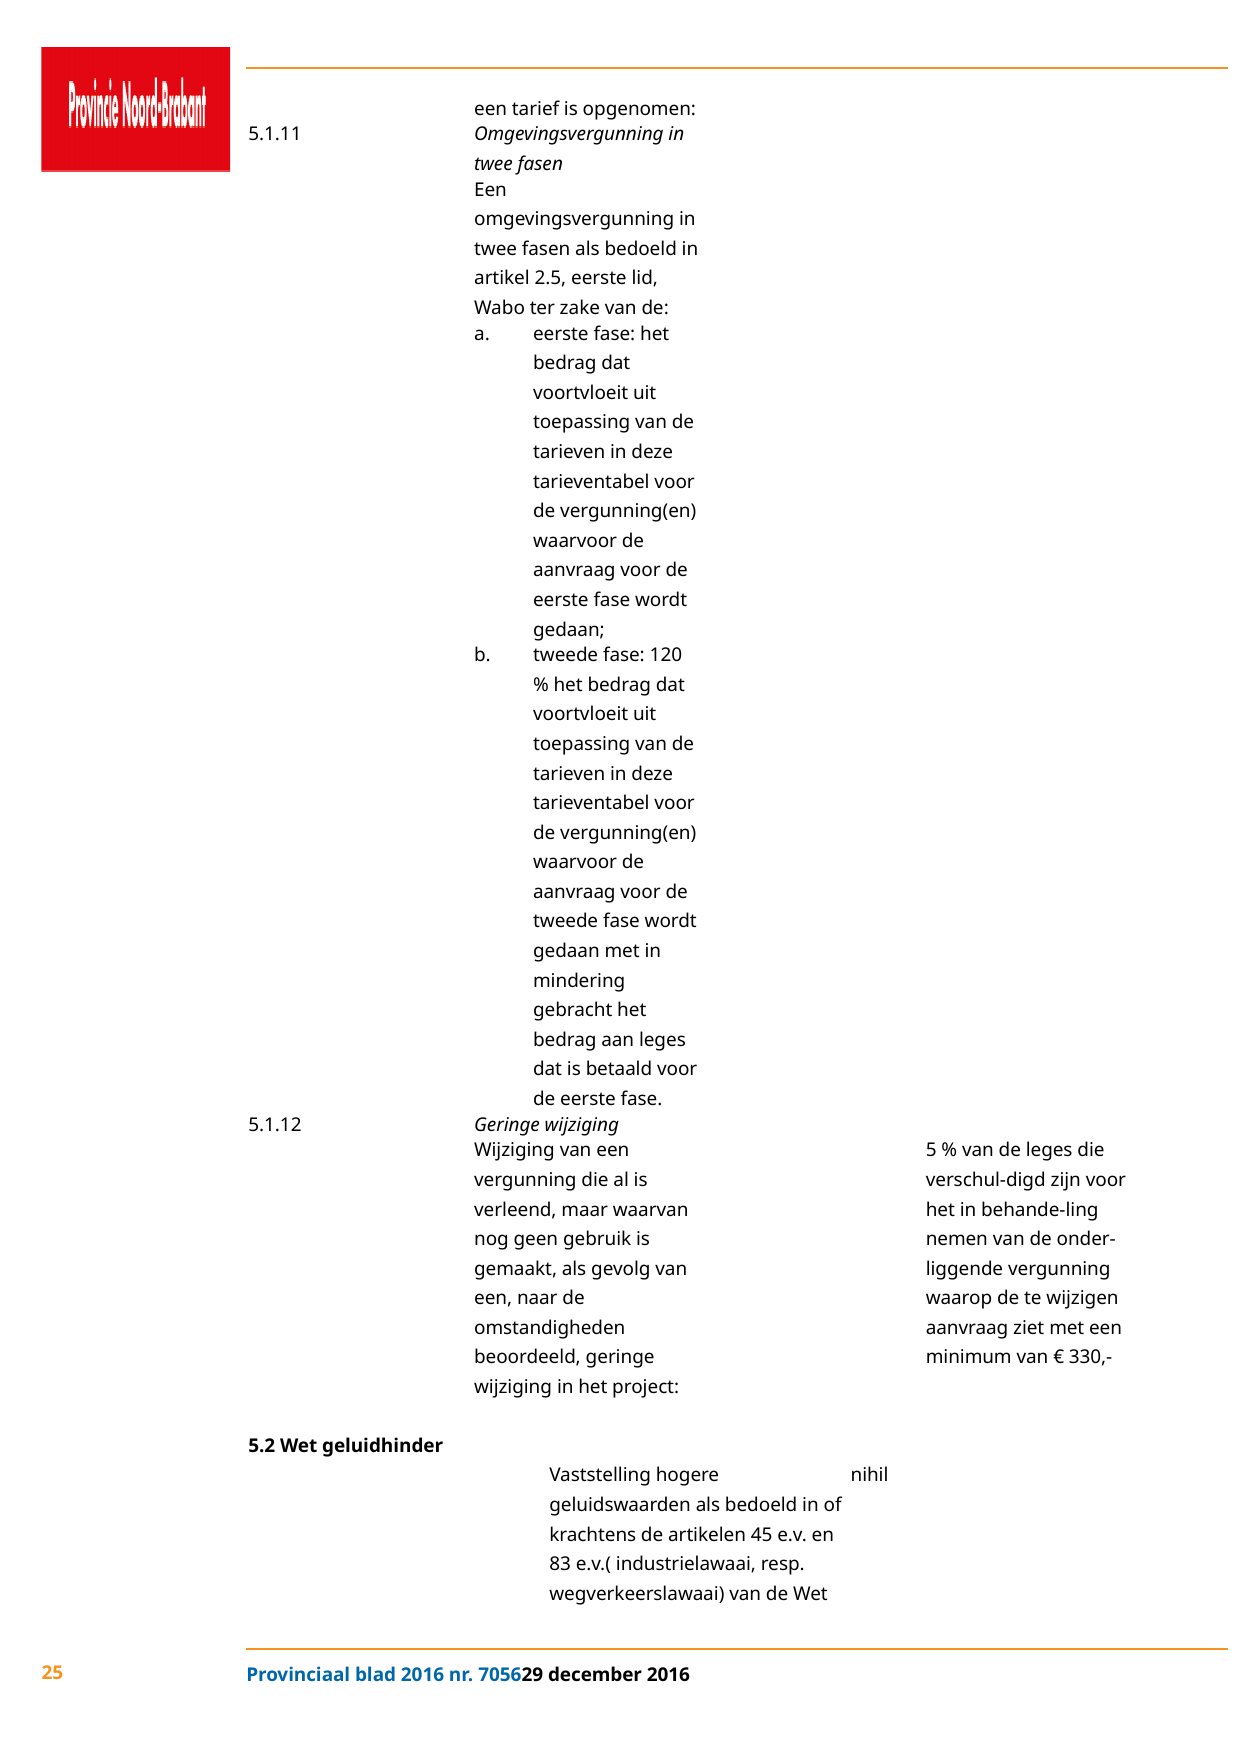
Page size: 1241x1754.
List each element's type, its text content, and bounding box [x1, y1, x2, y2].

table_cell eerste fase: het bedrag dat voortvloeit uit toepassing van de tarieven in deze tarieventabel voor de vergunning(en) waarvoor de aanvraag voor de eerste fase wordt gedaan; [474, 320, 700, 641]
table_cell [248, 176, 474, 320]
table_header [248, 1462, 549, 1606]
table_cell [700, 121, 926, 176]
table_cell [700, 95, 926, 121]
table_cell [926, 176, 1152, 320]
table_cell [700, 176, 926, 320]
table_cell Omgevingsvergunning in twee fasen [474, 121, 700, 176]
table_cell 5.1.11 [248, 121, 474, 176]
table_cell [926, 1111, 1152, 1137]
table_header nihil [850, 1462, 1152, 1606]
table_cell [926, 121, 1152, 176]
text 5.2 Wet geluidhinder [248, 1432, 1152, 1458]
table_cell 5 % van de leges die verschul-digd zijn voor het in behande-ling nemen van de onder-liggende vergunning waarop de te wijzigen aanvraag ziet met een minimum van € 330,- [926, 1137, 1152, 1399]
table_cell [926, 95, 1152, 121]
table_cell [700, 1111, 926, 1137]
table_cell Wijziging van een vergunning die al is verleend, maar waarvan nog geen gebruik is gemaakt, als gevolg van een, naar de omstandigheden beoordeeld, geringe wijziging in het project: [474, 1137, 700, 1399]
table_cell [248, 95, 474, 121]
table_cell tweede fase: 120 % het bedrag dat voortvloeit uit toepassing van de tarieven in deze tarieventabel voor de vergunning(en) waarvoor de aanvraag voor de tweede fase wordt gedaan met in mindering gebracht het bedrag aan leges dat is betaald voor de eerste fase. [474, 641, 700, 1111]
table_cell [248, 641, 474, 1111]
picture [41, 47, 231, 172]
table_cell 5.1.12 [248, 1111, 474, 1137]
table_cell [248, 320, 474, 641]
table_header Vaststelling hogere geluidswaarden als bedoeld in of krachtens de artikelen 45 e.v. en 83 e.v.( industrielawaai, resp. wegverkeerslawaai) van de Wet [549, 1462, 850, 1606]
table_cell Geringe wijziging [474, 1111, 700, 1137]
table_cell Een omgevingsvergunning in twee fasen als bedoeld in artikel 2.5, eerste lid, Wabo ter zake van de: [474, 176, 700, 320]
table_cell [248, 1137, 474, 1399]
table_cell [700, 1137, 926, 1399]
table_cell een tarief is opgenomen: [474, 95, 700, 121]
